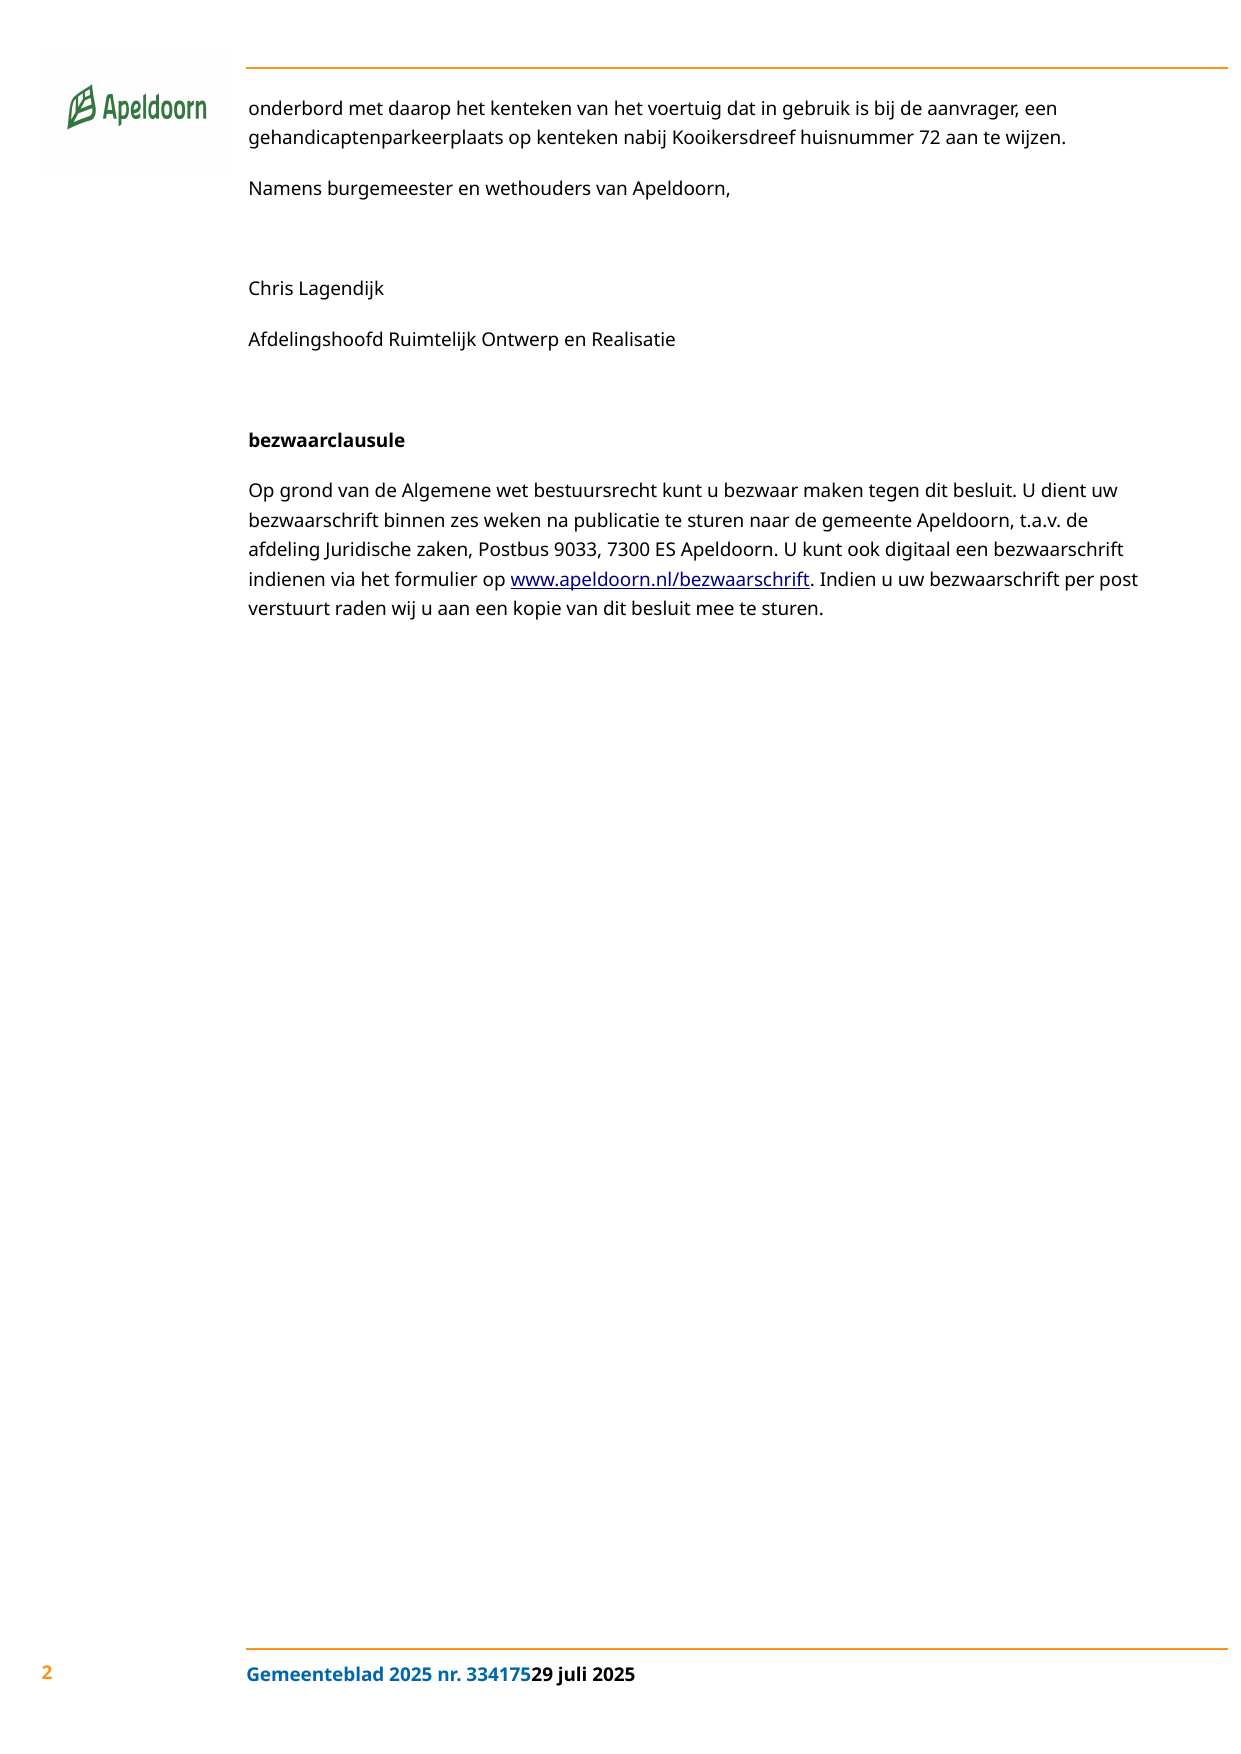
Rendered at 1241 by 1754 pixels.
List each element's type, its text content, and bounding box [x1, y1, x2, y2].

text Chris Lagendijk [248, 276, 1152, 301]
text Namens burgemeester en wethouders van Apeldoorn, [248, 175, 1152, 201]
text onderbord met daarop het kenteken van het voertuig dat in gebruik is bij de aanvrager, een gehandicaptenparkeerplaats op kenteken nabij Kooikersdreef huisnummer 72 aan te wijzen. [248, 95, 1152, 150]
picture [41, 47, 231, 172]
text bezwaarclausule [248, 427, 1152, 453]
text Afdelingshoofd Ruimtelijk Ontwerp en Realisatie [248, 326, 1152, 352]
text Op grond van de Algemene wet bestuursrecht kunt u bezwaar maken tegen dit besluit. U dient uw bezwaarschrift binnen zes weken na publicatie te sturen naar de gemeente Apeldoorn, t.a.v. de afdeling Juridische zaken, Postbus 9033, 7300 ES Apeldoorn. U kunt ook digitaal een bezwaarschrift indienen via het formulier op www.apeldoorn.nl/bezwaarschrift. Indien u uw bezwaarschrift per post verstuurt raden wij u aan een kopie van dit besluit mee te sturen. [248, 477, 1152, 621]
